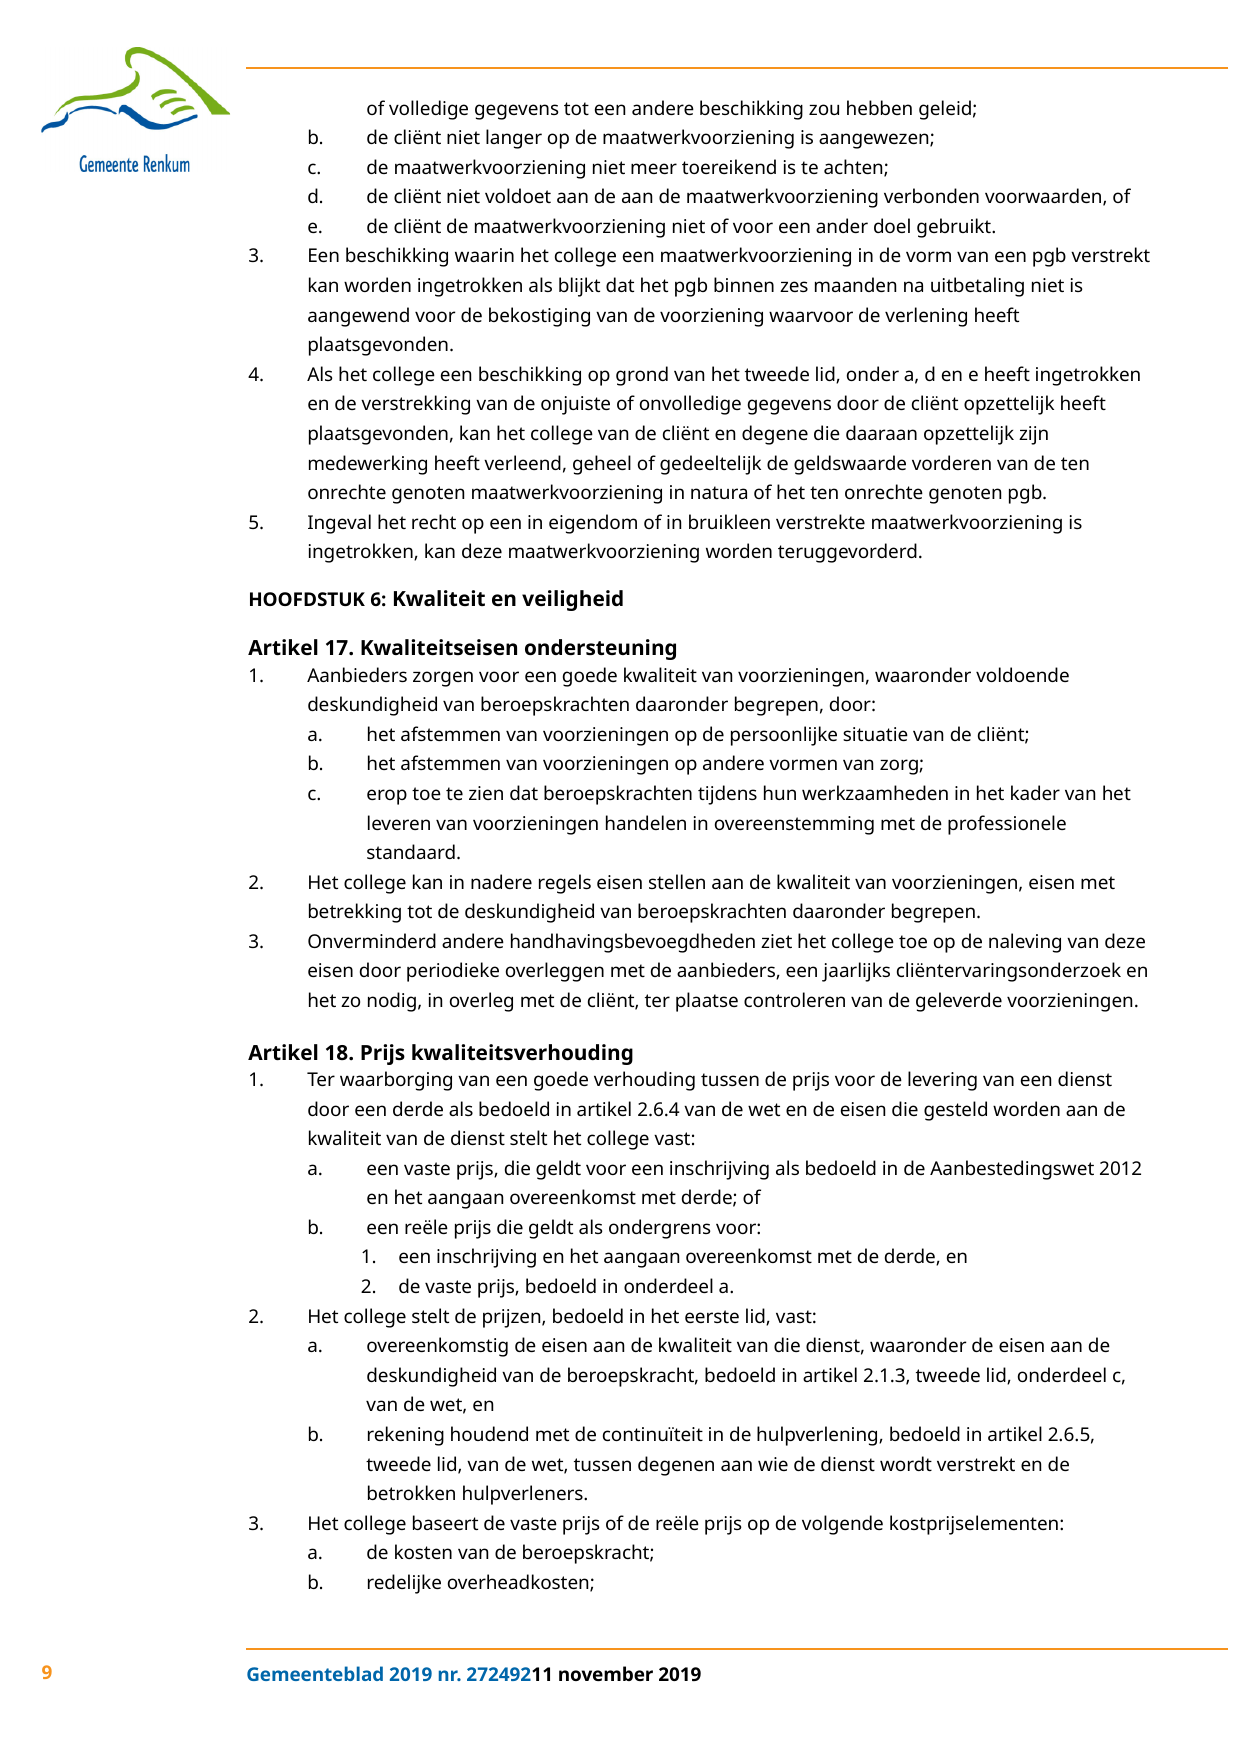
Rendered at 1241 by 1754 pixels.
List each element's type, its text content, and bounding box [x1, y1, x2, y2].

list een reële prijs die geldt als ondergrens voor: [307, 1214, 1152, 1240]
list de cliënt niet voldoet aan de aan de maatwerkvoorziening verbonden voorwaarden, of [307, 183, 1152, 209]
list de cliënt niet langer op de maatwerkvoorziening is aangewezen; [307, 124, 1152, 150]
list overeenkomstig de eisen aan de kwaliteit van die dienst, waaronder de eisen aan de deskundigheid van de beroepskracht, bedoeld in artikel 2.1.3, tweede lid, onderdeel c, van de wet, en [307, 1332, 1152, 1417]
text HOOFDSTUK 6: Kwaliteit en veiligheid [248, 584, 1152, 613]
list de kosten van de beroepskracht; [307, 1539, 1152, 1565]
text Artikel 17. Kwaliteitseisen ondersteuning [248, 633, 1152, 662]
list Als het college een beschikking op grond van het tweede lid, onder a, d en e heeft ingetrokken en de verstrekking van de onjuiste of onvolledige gegevens door de cliënt opzettelijk heeft plaatsgevonden, kan het college van de cliënt en degene die daaraan opzettelijk zijn medewerking heeft verleend, geheel of gedeeltelijk de geldswaarde vorderen van de ten onrechte genoten maatwerkvoorziening in natura of het ten onrechte genoten pgb. [248, 361, 1152, 505]
list Ingeval het recht op een in eigendom of in bruikleen verstrekte maatwerkvoorziening is ingetrokken, kan deze maatwerkvoorziening worden teruggevorderd. [248, 509, 1152, 564]
list rekening houdend met de continuïteit in de hulpverlening, bedoeld in artikel 2.6.5, tweede lid, van de wet, tussen degenen aan wie de dienst wordt verstrekt en de betrokken hulpverleners. [307, 1421, 1152, 1506]
list Onverminderd andere handhavingsbevoegdheden ziet het college toe op de naleving van deze eisen door periodieke overleggen met de aanbieders, een jaarlijks cliëntervaringsonderzoek en het zo nodig, in overleg met de cliënt, ter plaatse controleren van de geleverde voorzieningen. [248, 928, 1152, 1013]
list Het college baseert de vaste prijs of de reële prijs op de volgende kostprijselementen: [248, 1510, 1152, 1536]
list erop toe te zien dat beroepskrachten tijdens hun werkzaamheden in het kader van het leveren van voorzieningen handelen in overeenstemming met de professionele standaard. [307, 780, 1152, 865]
list de cliënt de maatwerkvoorziening niet of voor een ander doel gebruikt. [307, 213, 1152, 239]
list het afstemmen van voorzieningen op andere vormen van zorg; [307, 751, 1152, 776]
list een vaste prijs, die geldt voor een inschrijving als bedoeld in de Aanbestedingswet 2012 en het aangaan overeenkomst met derde; of [307, 1155, 1152, 1210]
list Aanbieders zorgen voor een goede kwaliteit van voorzieningen, waaronder voldoende deskundigheid van beroepskrachten daaronder begrepen, door: [248, 662, 1152, 717]
list de maatwerkvoorziening niet meer toereikend is te achten; [307, 154, 1152, 180]
list of volledige gegevens tot een andere beschikking zou hebben geleid; [307, 95, 1152, 121]
list Een beschikking waarin het college een maatwerkvoorziening in de vorm van een pgb verstrekt kan worden ingetrokken als blijkt dat het pgb binnen zes maanden na uitbetaling niet is aangewend voor de bekostiging van de voorziening waarvoor de verlening heeft plaatsgevonden. [248, 243, 1152, 357]
list Ter waarborging van een goede verhouding tussen de prijs voor de levering van een dienst door een derde als bedoeld in artikel 2.6.4 van de wet en de eisen die gesteld worden aan de kwaliteit van de dienst stelt het college vast: [248, 1066, 1152, 1151]
list Het college stelt de prijzen, bedoeld in het eerste lid, vast: [248, 1303, 1152, 1328]
list het afstemmen van voorzieningen op de persoonlijke situatie van de cliënt; [307, 721, 1152, 747]
list Het college kan in nadere regels eisen stellen aan de kwaliteit van voorzieningen, eisen met betrekking tot de deskundigheid van beroepskrachten daaronder begrepen. [248, 869, 1152, 924]
list redelijke overheadkosten; [307, 1569, 1152, 1595]
list de vaste prijs, bedoeld in onderdeel a. [361, 1273, 1152, 1299]
text Artikel 18. Prijs kwaliteitsverhouding [248, 1038, 1152, 1066]
list een inschrijving en het aangaan overeenkomst met de derde, en [361, 1244, 1152, 1269]
picture [41, 47, 231, 172]
